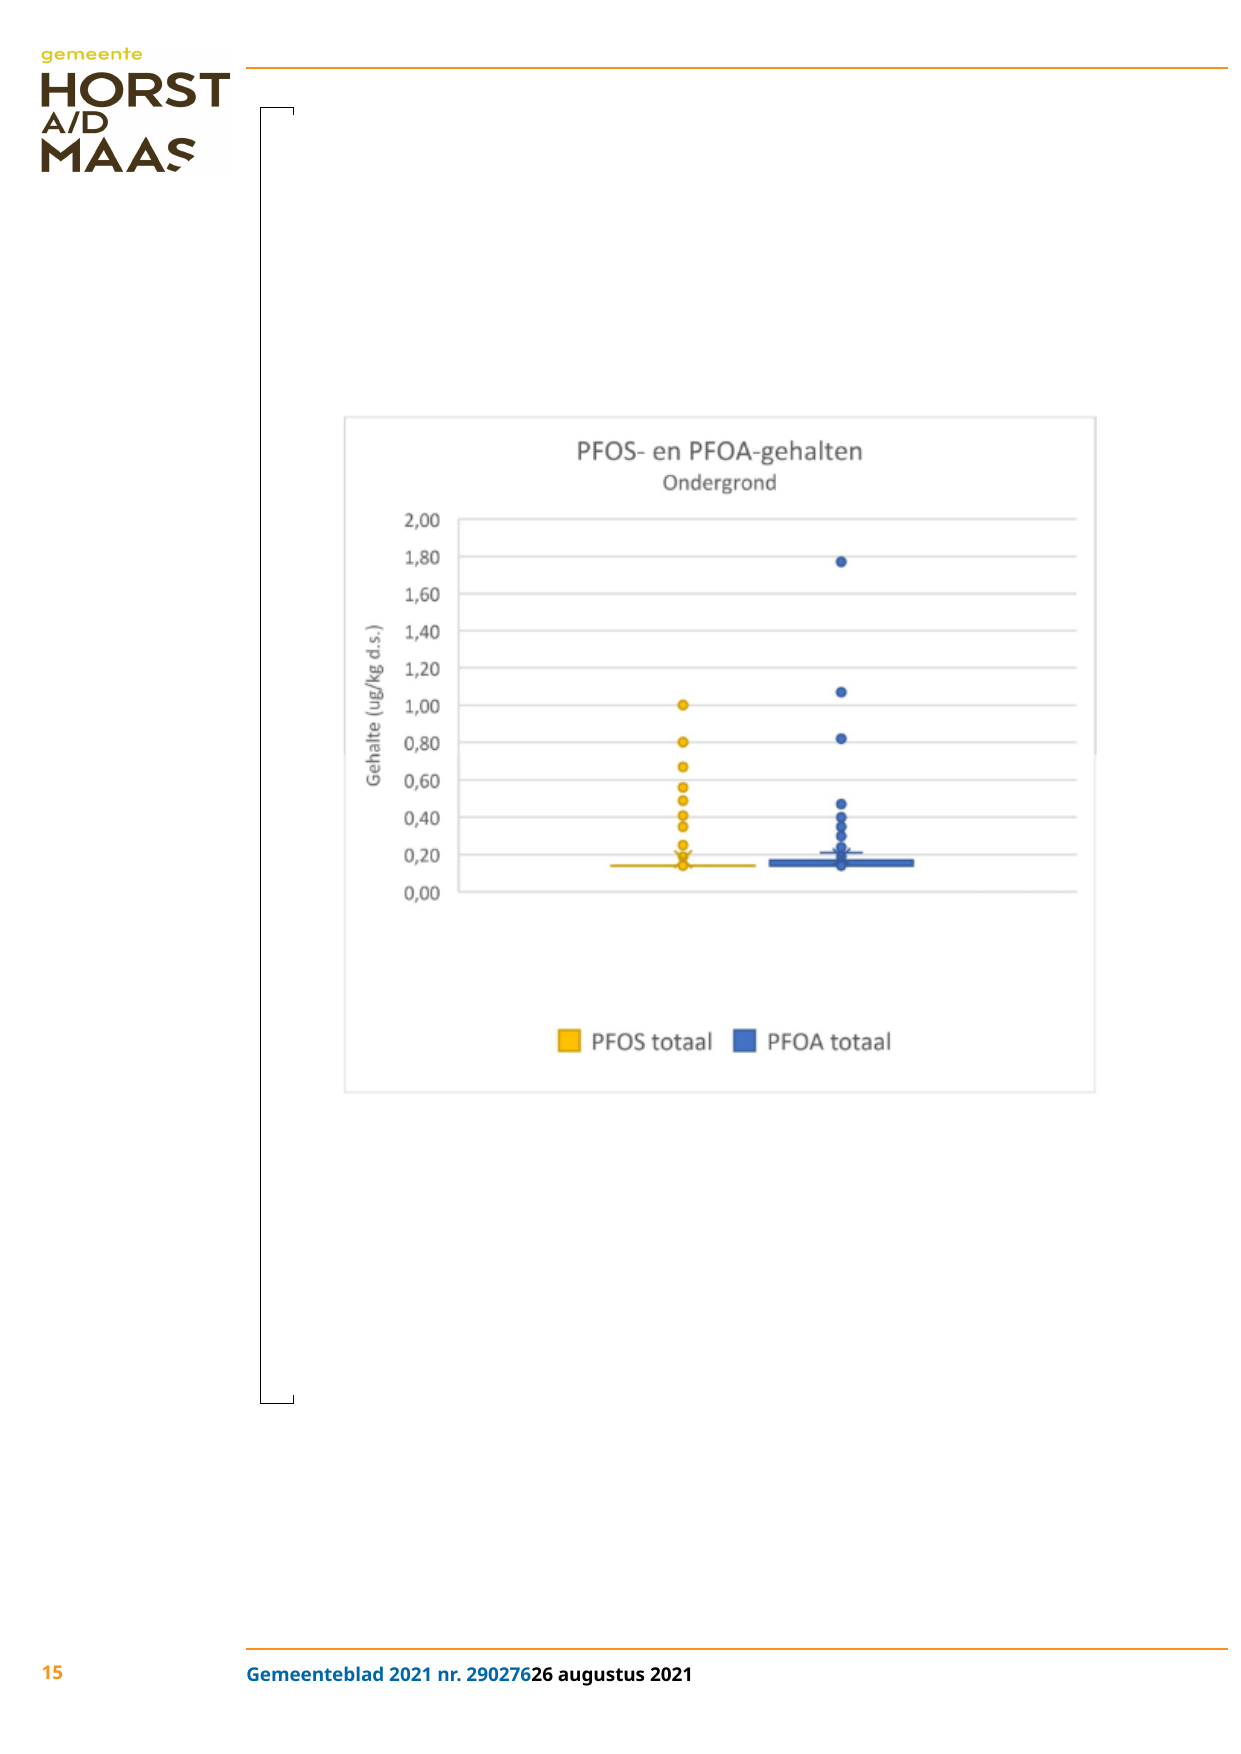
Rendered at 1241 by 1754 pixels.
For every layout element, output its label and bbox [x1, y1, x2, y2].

picture [41, 47, 231, 172]
picture [268, 115, 1173, 1395]
